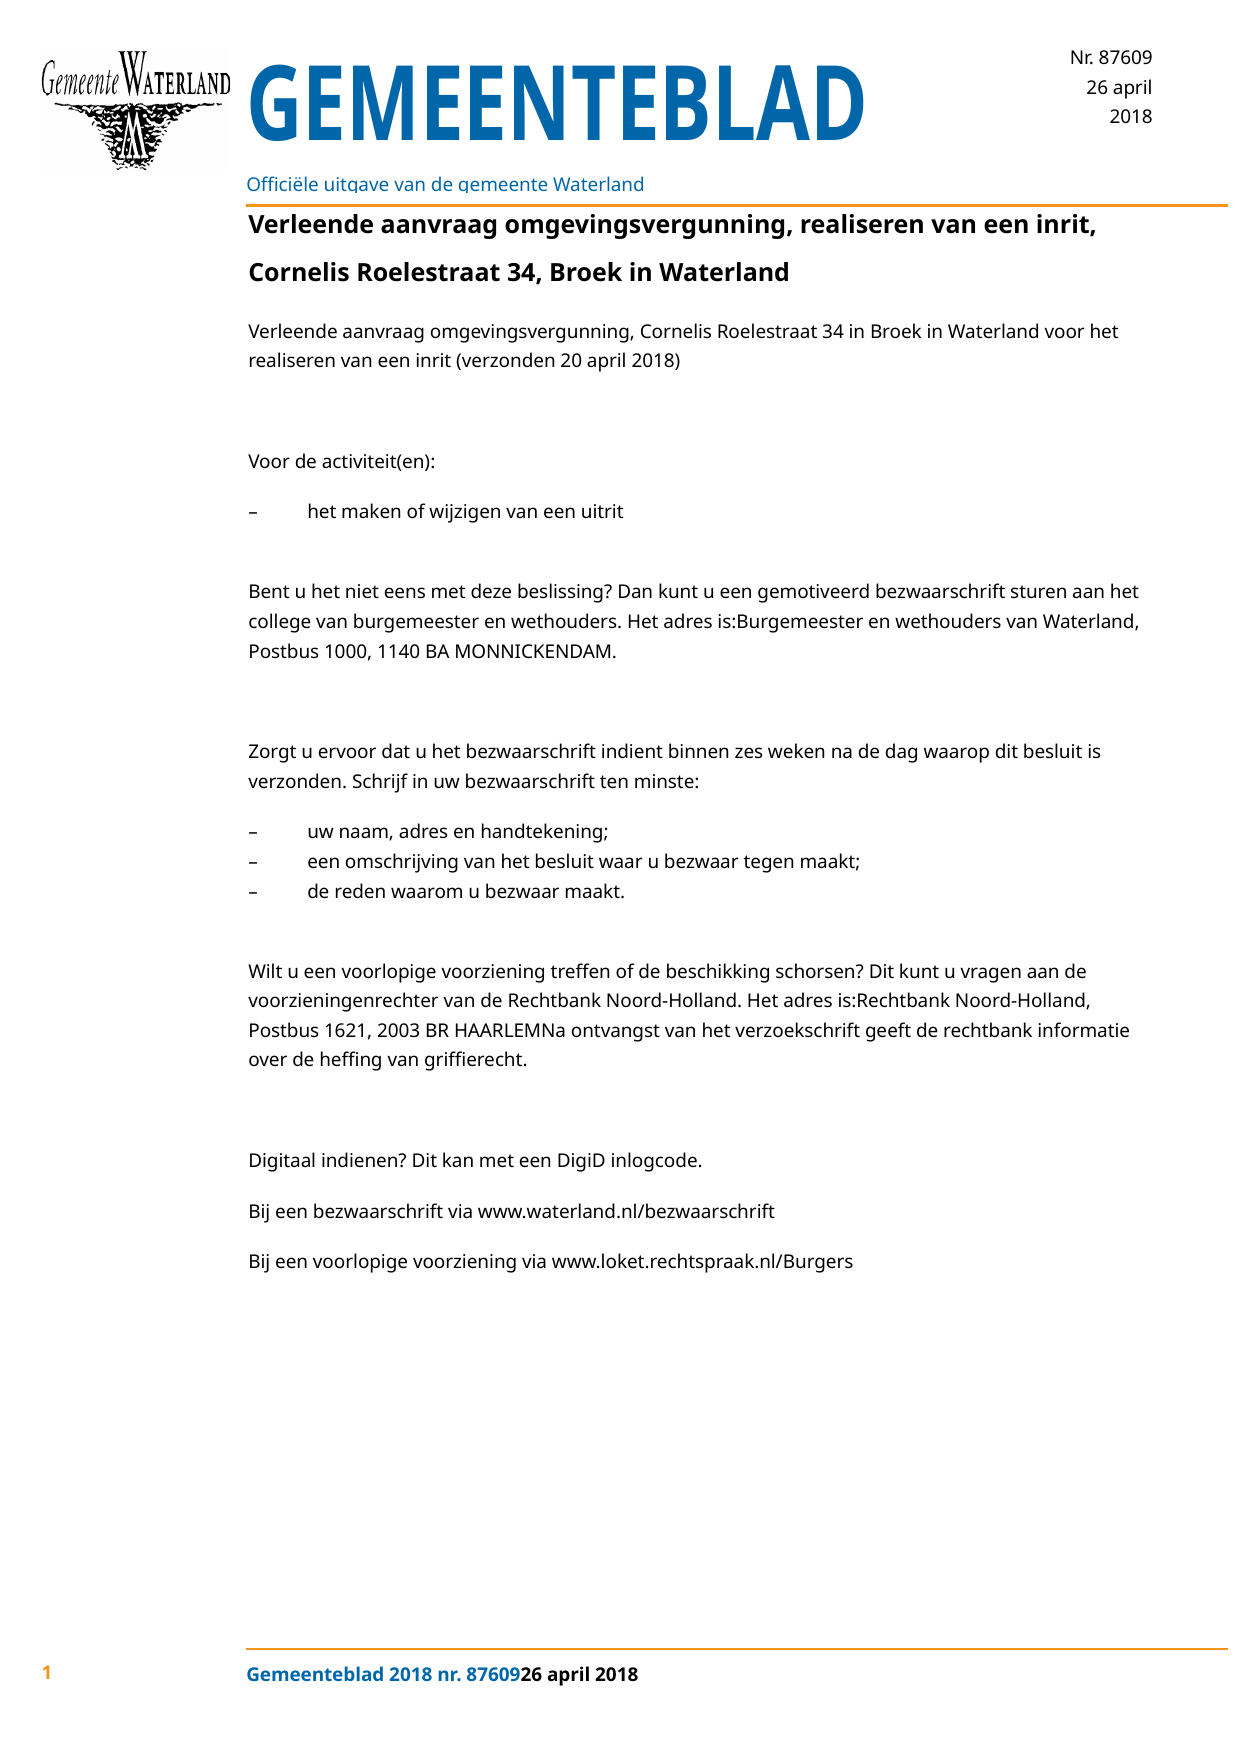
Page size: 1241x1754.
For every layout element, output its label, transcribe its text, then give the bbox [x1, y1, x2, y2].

text Bent u het niet eens met deze beslissing? Dan kunt u een gemotiveerd bezwaarschrift sturen aan het college van burgemeester en wethouders. Het adres is:Burgemeester en wethouders van Waterland, Postbus 1000, 1140 BA MONNICKENDAM. [248, 579, 1152, 664]
text Digitaal indienen? Dit kan met een DigiD inlogcode. [248, 1147, 1152, 1173]
picture [41, 47, 231, 172]
list de reden waarom u bezwaar maakt. [248, 878, 1152, 904]
text Verleende aanvraag omgevingsvergunning, realiseren van een inrit, Cornelis Roelestraat 34, Broek in Waterland [248, 207, 1152, 288]
list het maken of wijzigen van een uitrit [248, 499, 1152, 524]
list uw naam, adres en handtekening; [248, 819, 1152, 844]
text Verleende aanvraag omgevingsvergunning, Cornelis Roelestraat 34 in Broek in Waterland voor het realiseren van een inrit (verzonden 20 april 2018) [248, 318, 1152, 373]
text Wilt u een voorlopige voorziening treffen of de beschikking schorsen? Dit kunt u vragen aan de voorzieningenrechter van de Rechtbank Noord-Holland. Het adres is:Rechtbank Noord-Holland, Postbus 1621, 2003 BR HAARLEMNa ontvangst van het verzoekschrift geeft de rechtbank informatie over de heffing van griffierecht. [248, 958, 1152, 1072]
text Bij een bezwaarschrift via www.waterland.nl/bezwaarschrift [248, 1198, 1152, 1224]
text Voor de activiteit(en): [248, 448, 1152, 474]
text Bij een voorlopige voorziening via www.loket.rechtspraak.nl/Burgers [248, 1248, 1152, 1274]
list een omschrijving van het besluit waar u bezwaar tegen maakt; [248, 848, 1152, 874]
text Zorgt u ervoor dat u het bezwaarschrift indient binnen zes weken na de dag waarop dit besluit is verzonden. Schrijf in uw bezwaarschrift ten minste: [248, 739, 1152, 794]
